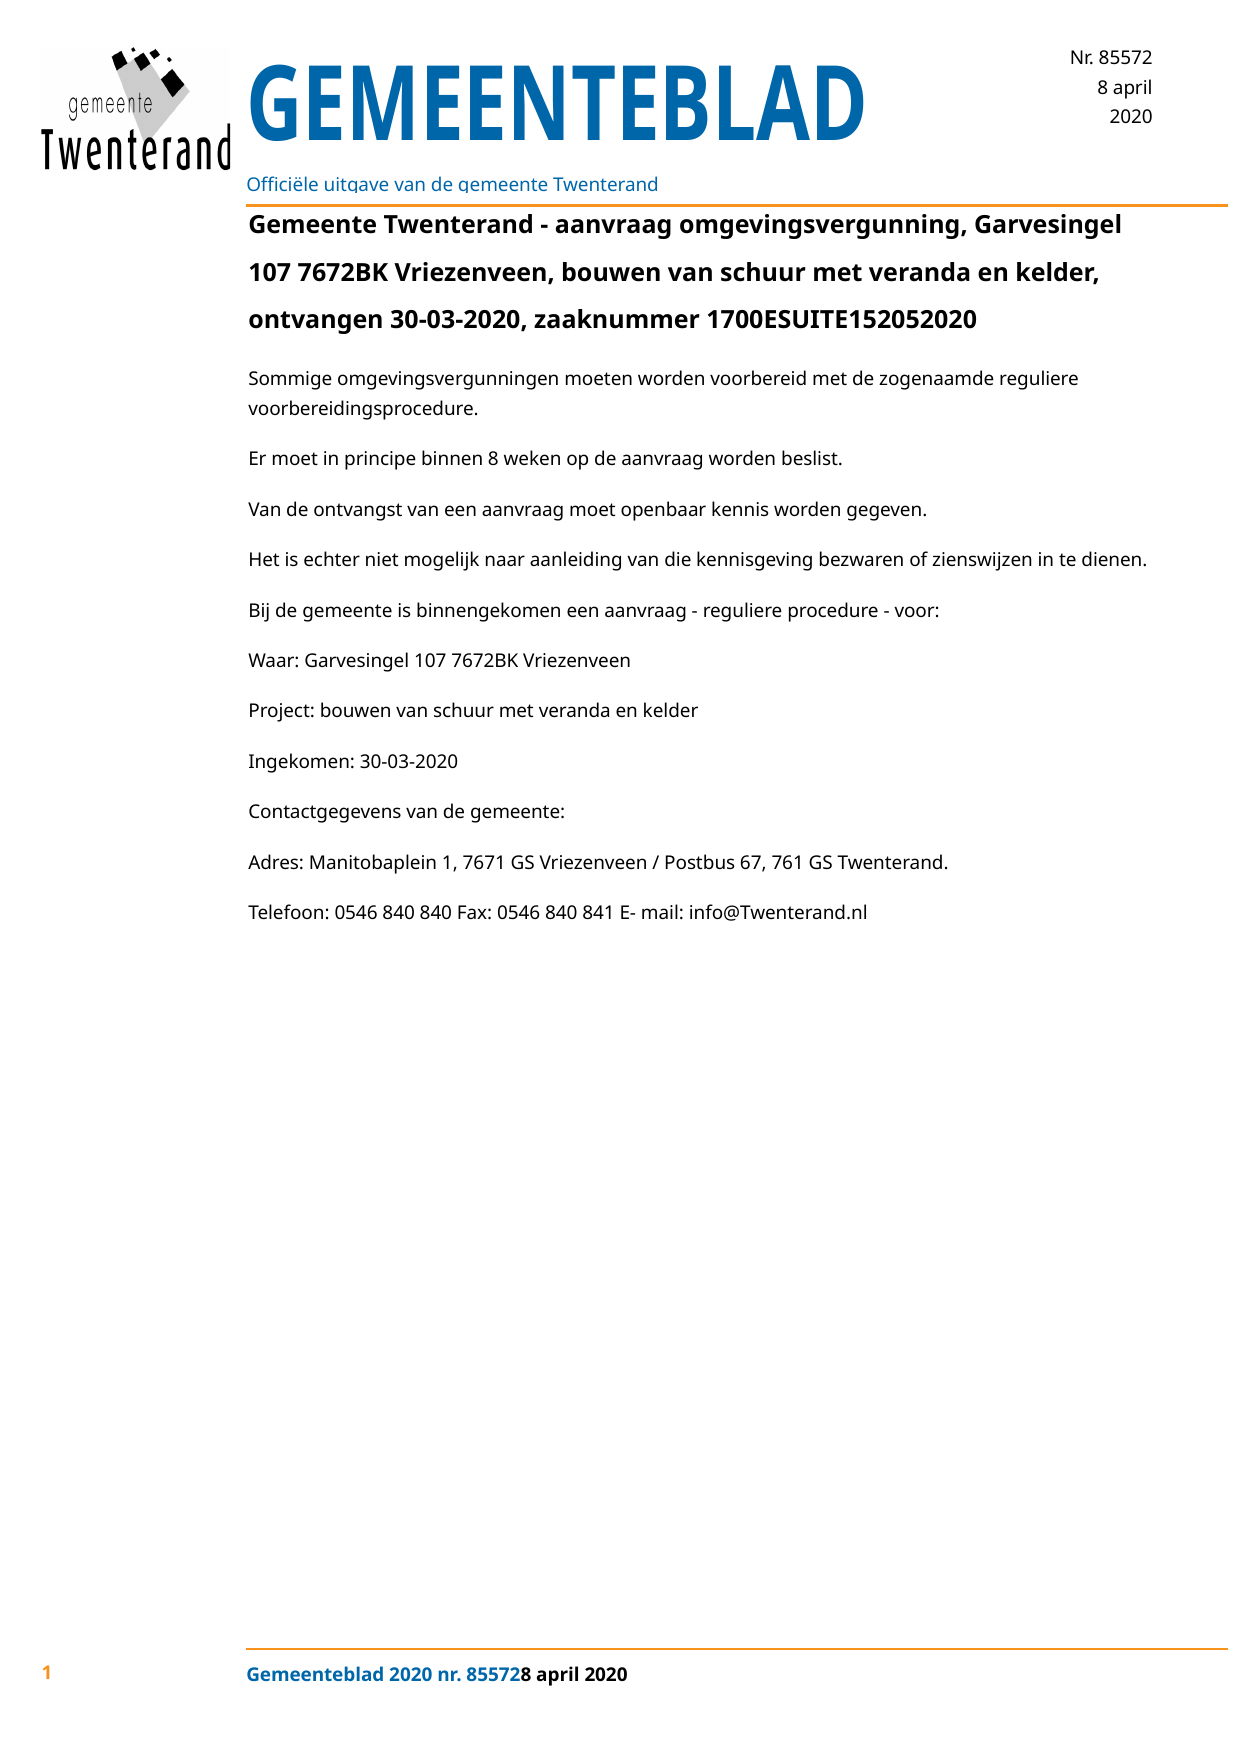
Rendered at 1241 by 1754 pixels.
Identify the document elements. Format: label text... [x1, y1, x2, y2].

text Gemeente Twenterand - aanvraag omgevingsvergunning, Garvesingel 107 7672BK Vriezenveen, bouwen van schuur met veranda en kelder, ontvangen 30-03-2020, zaaknummer 1700ESUITE152052020 [248, 207, 1152, 336]
text Project: bouwen van schuur met veranda en kelder [248, 698, 1152, 723]
picture [41, 47, 231, 172]
text Bij de gemeente is binnengekomen een aanvraag - reguliere procedure - voor: [248, 597, 1152, 622]
text Van de ontvangst van een aanvraag moet openbaar kennis worden gegeven. [248, 496, 1152, 522]
text Contactgegevens van de gemeente: [248, 798, 1152, 824]
text Sommige omgevingsvergunningen moeten worden voorbereid met de zogenaamde reguliere voorbereidingsprocedure. [248, 366, 1152, 421]
text Waar: Garvesingel 107 7672BK Vriezenveen [248, 647, 1152, 673]
text Telefoon: 0546 840 840 Fax: 0546 840 841 E- mail: info@Twenterand.nl [248, 899, 1152, 925]
text Het is echter niet mogelijk naar aanleiding van die kennisgeving bezwaren of zienswijzen in te dienen. [248, 546, 1152, 572]
text Ingekomen: 30-03-2020 [248, 748, 1152, 774]
text Er moet in principe binnen 8 weken op de aanvraag worden beslist. [248, 446, 1152, 471]
text Adres: Manitobaplein 1, 7671 GS Vriezenveen / Postbus 67, 761 GS Twenterand. [248, 849, 1152, 874]
